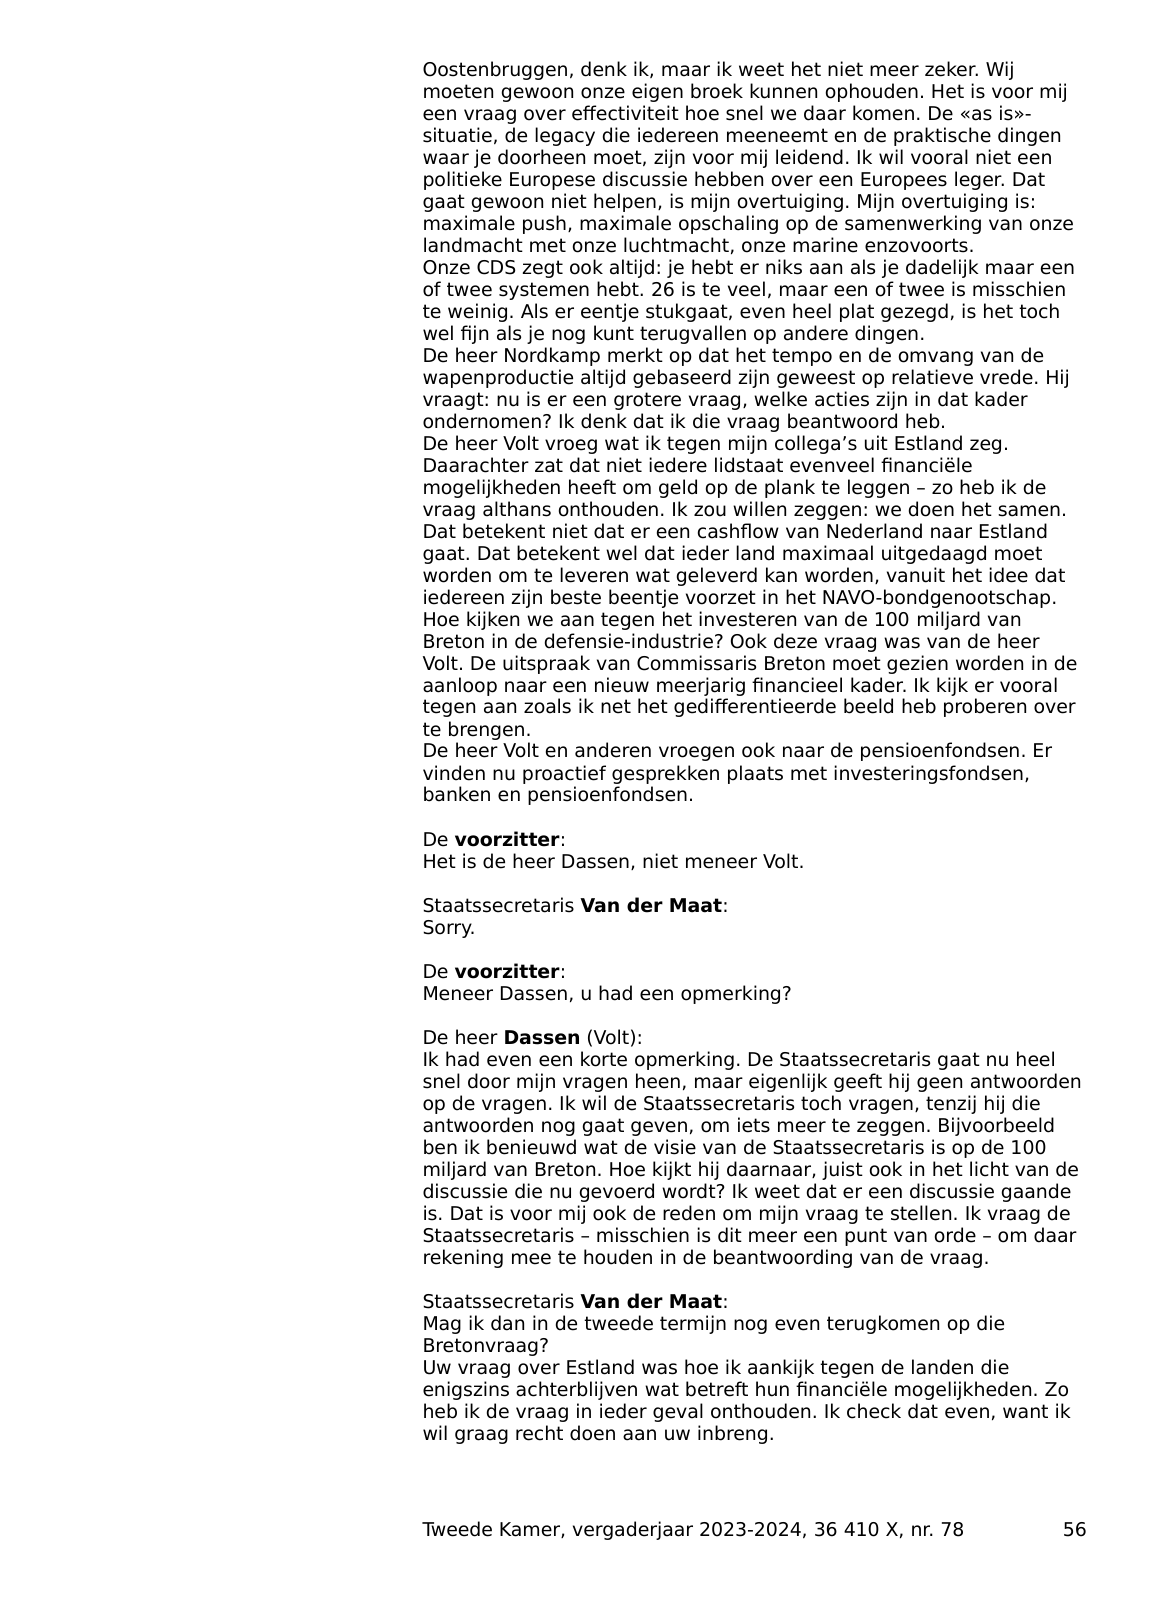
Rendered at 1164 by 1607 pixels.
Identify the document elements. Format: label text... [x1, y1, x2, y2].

text Onze CDS zegt ook altijd: je hebt er niks aan als je dadelijk maar een of twee systemen hebt. 26 is te veel, maar een of twee is misschien te weinig. Als er eentje stukgaat, even heel plat gezegd, is het toch wel fijn als je nog kunt terugvallen op andere dingen. [422, 257, 1087, 345]
text Staatssecretaris Van der Maat: [422, 1291, 1087, 1313]
text Het is de heer Dassen, niet meneer Volt. [422, 851, 1087, 872]
text Uw vraag over Estland was hoe ik aankijk tegen de landen die enigszins achterblijven wat betreft hun financiële mogelijkheden. Zo heb ik de vraag in ieder geval onthouden. Ik check dat even, want ik wil graag recht doen aan uw inbreng. [422, 1357, 1087, 1445]
text De voorzitter: [422, 961, 1087, 983]
text De heer Dassen (Volt): [422, 1027, 1087, 1049]
text De heer Nordkamp merkt op dat het tempo en de omvang van de wapenproductie altijd gebaseerd zijn geweest op relatieve vrede. Hij vraagt: nu is er een grotere vraag, welke acties zijn in dat kader ondernomen? Ik denk dat ik die vraag beantwoord heb. [422, 345, 1087, 433]
text Ik had even een korte opmerking. De Staatssecretaris gaat nu heel snel door mijn vragen heen, maar eigenlijk geeft hij geen antwoorden op de vragen. Ik wil de Staatssecretaris toch vragen, tenzij hij die antwoorden nog gaat geven, om iets meer te zeggen. Bijvoorbeeld ben ik benieuwd wat de visie van de Staatssecretaris is op de 100 miljard van Breton. Hoe kijkt hij daarnaar, juist ook in het licht van de discussie die nu gevoerd wordt? Ik weet dat er een discussie gaande is. Dat is voor mij ook de reden om mijn vraag te stellen. Ik vraag de Staatssecretaris – misschien is dit meer een punt van orde – om daar rekening mee te houden in de beantwoording van de vraag. [422, 1049, 1087, 1269]
text Staatssecretaris Van der Maat: [422, 895, 1087, 917]
text Meneer Dassen, u had een opmerking? [422, 983, 1087, 1005]
text De voorzitter: [422, 828, 1087, 851]
text De heer Volt en anderen vroegen ook naar de pensioenfondsen. Er vinden nu proactief gesprekken plaats met investeringsfondsen, banken en pensioenfondsen. [422, 740, 1087, 806]
text Oostenbruggen, denk ik, maar ik weet het niet meer zeker. Wij moeten gewoon onze eigen broek kunnen ophouden. Het is voor mij een vraag over effectiviteit hoe snel we daar komen. De «as is»-situatie, de legacy die iedereen meeneemt en de praktische dingen waar je doorheen moet, zijn voor mij leidend. Ik wil vooral niet een politieke Europese discussie hebben over een Europees leger. Dat gaat gewoon niet helpen, is mijn overtuiging. Mijn overtuiging is: maximale push, maximale opschaling op de samenwerking van onze landmacht met onze luchtmacht, onze marine enzovoorts. [422, 59, 1087, 257]
text Sorry. [422, 917, 1087, 939]
text Hoe kijken we aan tegen het investeren van de 100 miljard van Breton in de defensie-industrie? Ook deze vraag was van de heer Volt. De uitspraak van Commissaris Breton moet gezien worden in de aanloop naar een nieuw meerjarig financieel kader. Ik kijk er vooral tegen aan zoals ik net het gedifferentieerde beeld heb proberen over te brengen. [422, 608, 1087, 740]
text Mag ik dan in de tweede termijn nog even terugkomen op die Bretonvraag? [422, 1313, 1087, 1357]
text De heer Volt vroeg wat ik tegen mijn collega’s uit Estland zeg. Daarachter zat dat niet iedere lidstaat evenveel financiële mogelijkheden heeft om geld op de plank te leggen – zo heb ik de vraag althans onthouden. Ik zou willen zeggen: we doen het samen. Dat betekent niet dat er een cashflow van Nederland naar Estland gaat. Dat betekent wel dat ieder land maximaal uitgedaagd moet worden om te leveren wat geleverd kan worden, vanuit het idee dat iedereen zijn beste beentje voorzet in het NAVO-bondgenootschap. [422, 433, 1087, 608]
